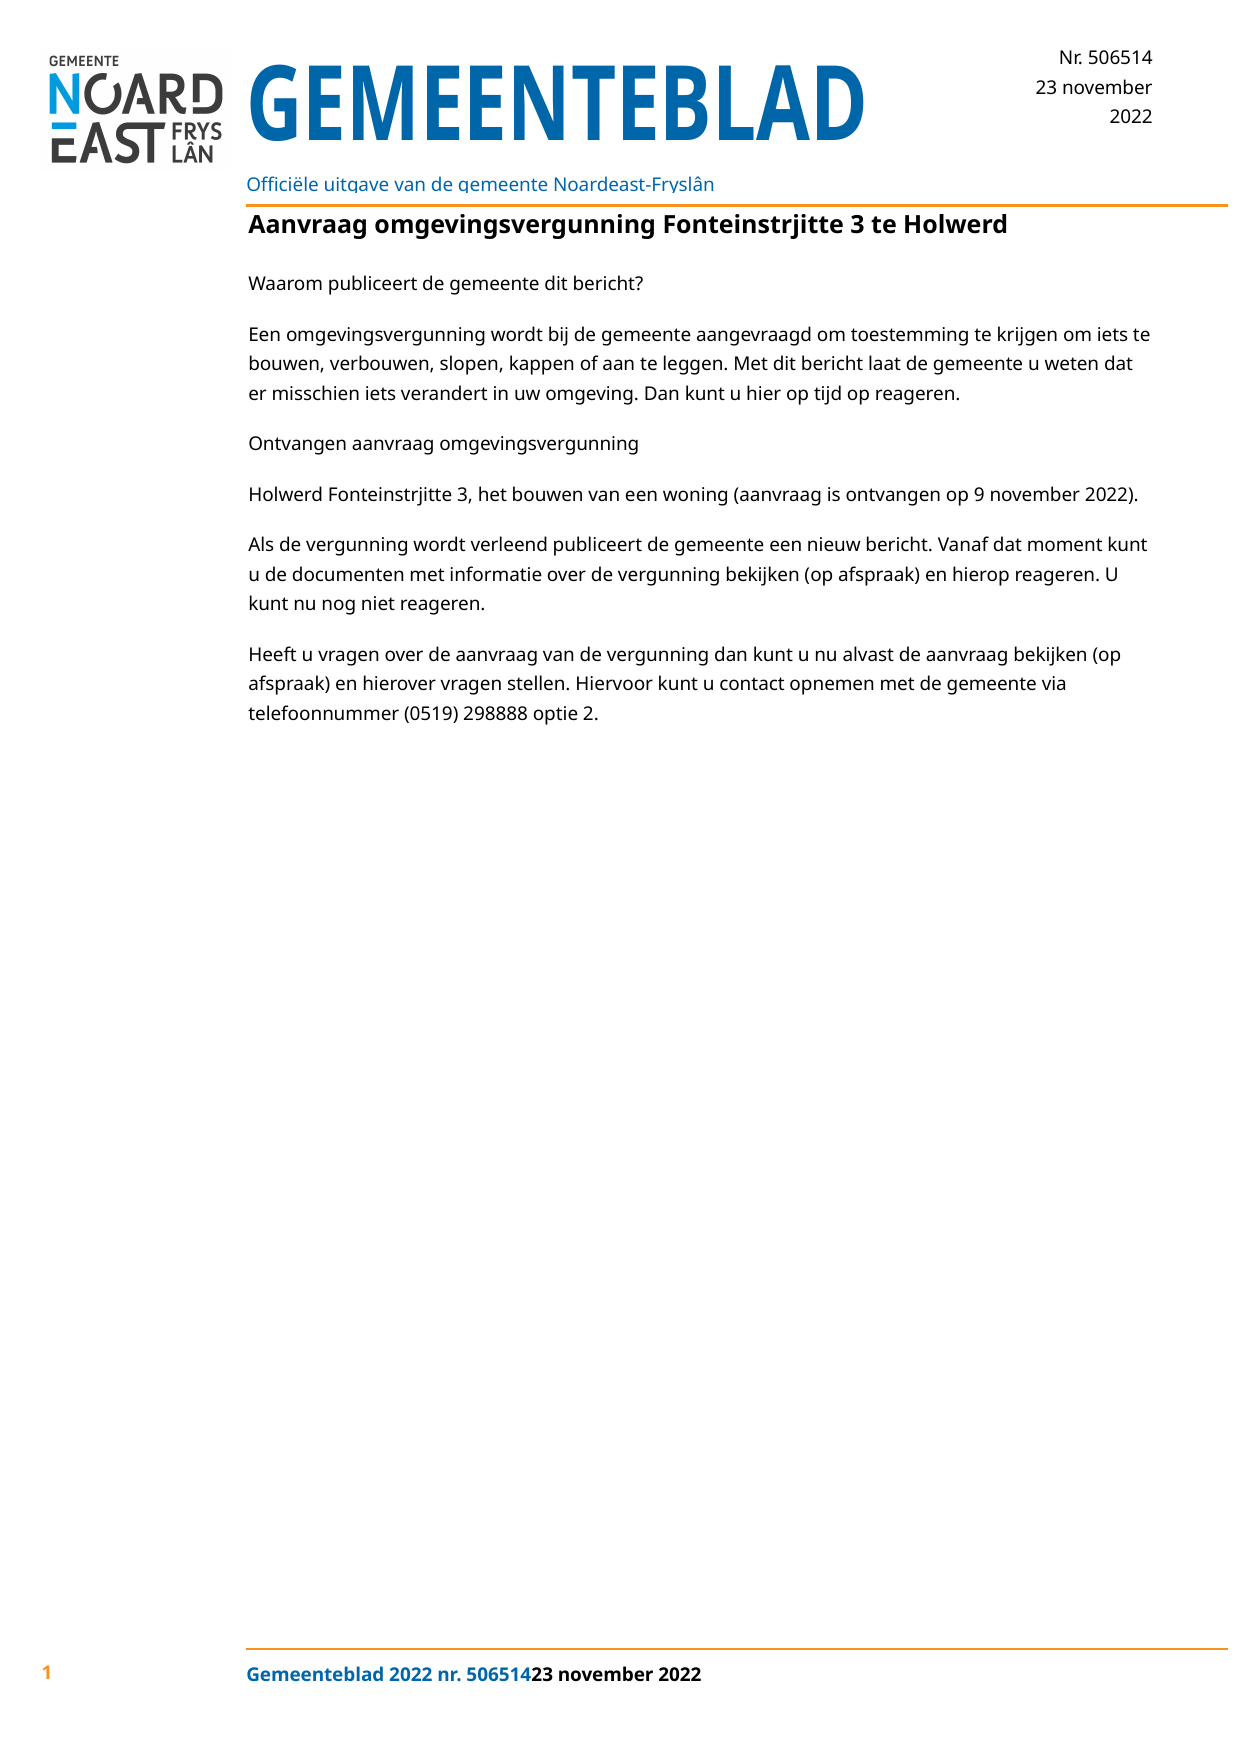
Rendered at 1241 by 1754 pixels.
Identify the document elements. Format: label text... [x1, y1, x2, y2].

text Holwerd Fonteinstrjitte 3, het bouwen van een woning (aanvraag is ontvangen op 9 november 2022). [248, 481, 1152, 506]
text Een omgevingsvergunning wordt bij de gemeente aangevraagd om toestemming te krijgen om iets te bouwen, verbouwen, slopen, kappen of aan te leggen. Met dit bericht laat de gemeente u weten dat er misschien iets verandert in uw omgeving. Dan kunt u hier op tijd op reageren. [248, 321, 1152, 406]
text Heeft u vragen over de aanvraag van de vergunning dan kunt u nu alvast de aanvraag bekijken (op afspraak) en hierover vragen stellen. Hiervoor kunt u contact opnemen met de gemeente via telefoonnummer (0519) 298888 optie 2. [248, 641, 1152, 726]
text Waarom publiceert de gemeente dit bericht? [248, 270, 1152, 296]
text Aanvraag omgevingsvergunning Fonteinstrjitte 3 te Holwerd [248, 207, 1152, 241]
text Ontvangen aanvraag omgevingsvergunning [248, 430, 1152, 456]
picture [41, 47, 231, 172]
text Als de vergunning wordt verleend publiceert de gemeente een nieuw bericht. Vanaf dat moment kunt u de documenten met informatie over de vergunning bekijken (op afspraak) en hierop reageren. U kunt nu nog niet reageren. [248, 531, 1152, 616]
